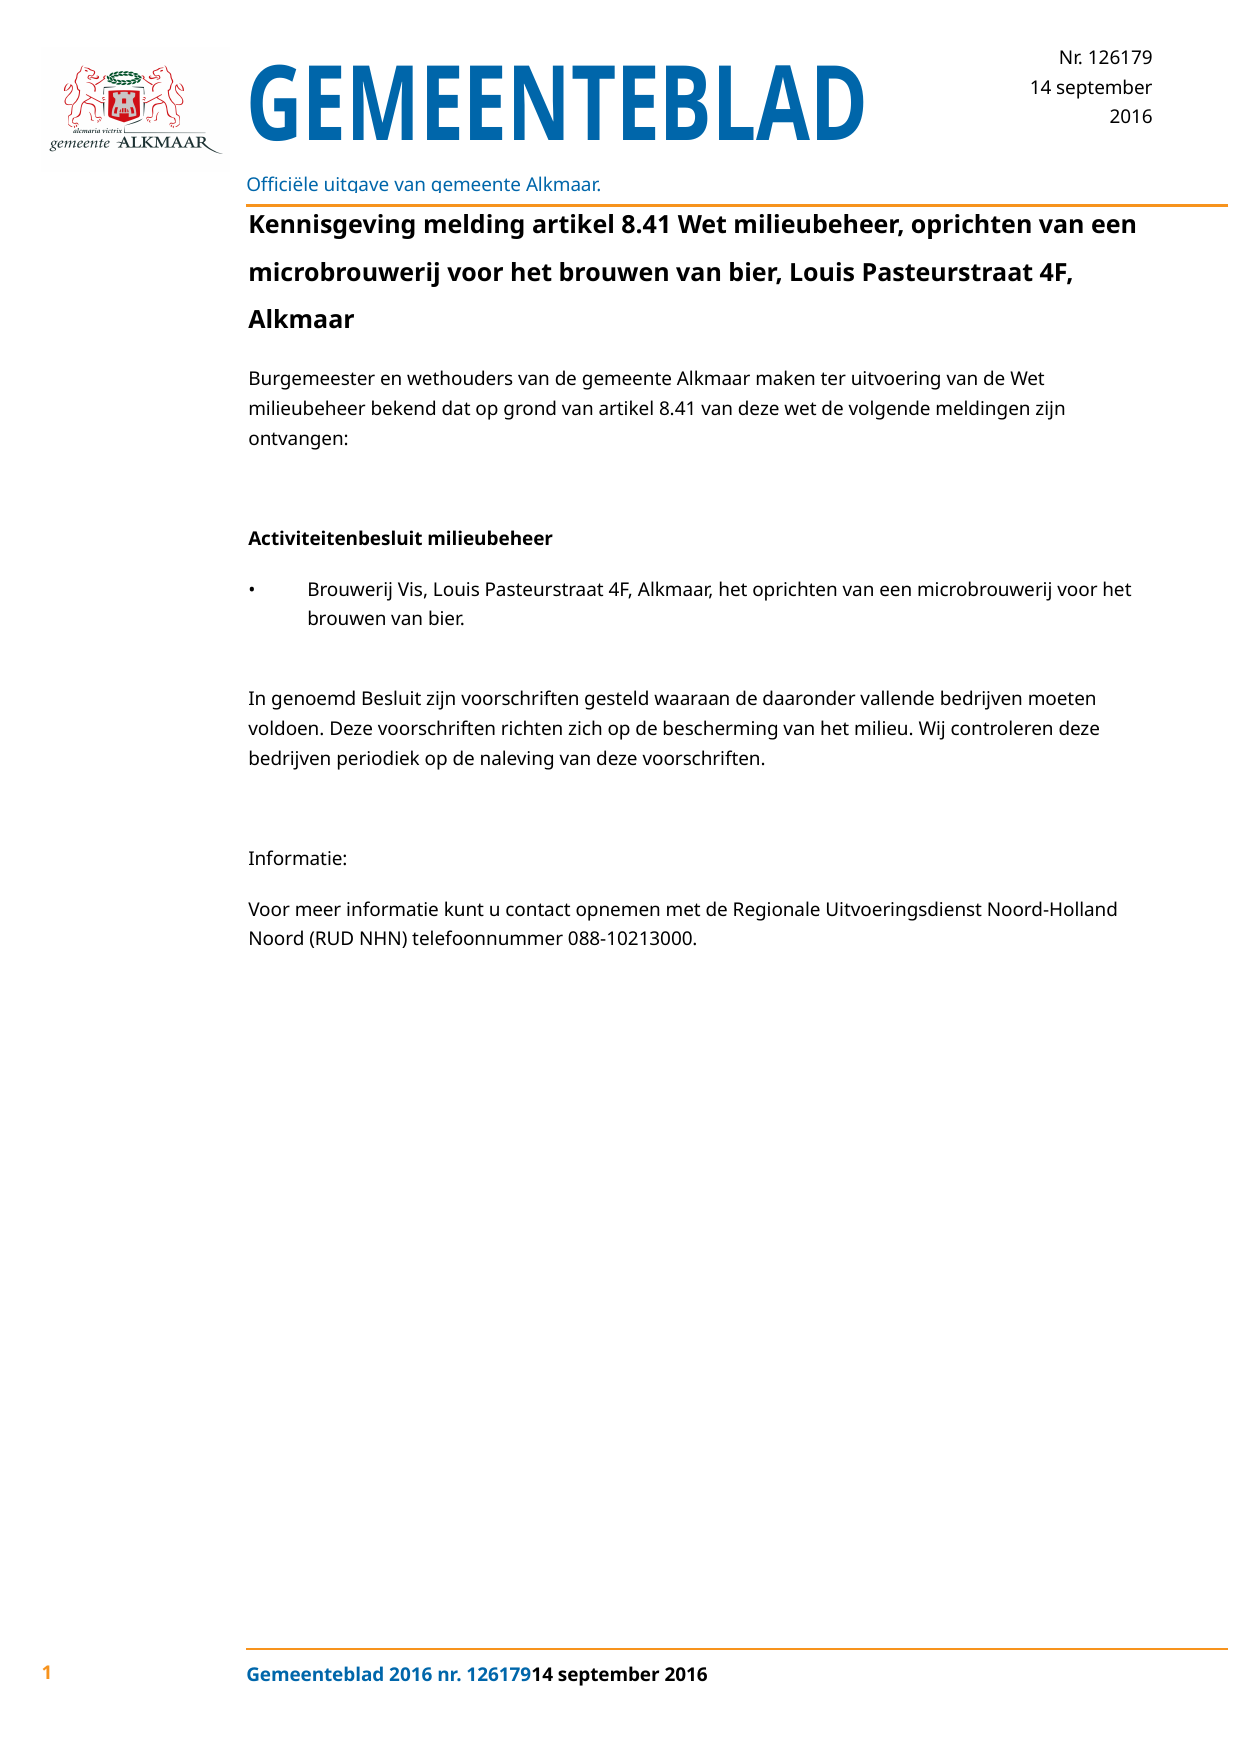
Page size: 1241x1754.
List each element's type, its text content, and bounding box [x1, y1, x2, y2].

list Brouwerij Vis, Louis Pasteurstraat 4F, Alkmaar, het oprichten van een microbrouwerij voor het brouwen van bier. [248, 576, 1152, 631]
text Informatie: [248, 846, 1152, 871]
picture [41, 47, 231, 172]
text Burgemeester en wethouders van de gemeente Alkmaar maken ter uitvoering van de Wet milieubeheer bekend dat op grond van artikel 8.41 van deze wet de volgende meldingen zijn ontvangen: [248, 366, 1152, 450]
text Kennisgeving melding artikel 8.41 Wet milieubeheer, oprichten van een microbrouwerij voor het brouwen van bier, Louis Pasteurstraat 4F, Alkmaar [248, 207, 1152, 336]
text In genoemd Besluit zijn voorschriften gesteld waaraan de daaronder vallende bedrijven moeten voldoen. Deze voorschriften richten zich op de bescherming van het milieu. Wij controleren deze bedrijven periodiek op de naleving van deze voorschriften. [248, 686, 1152, 770]
text Voor meer informatie kunt u contact opnemen met de Regionale Uitvoeringsdienst Noord-Holland Noord (RUD NHN) telefoonnummer 088-10213000. [248, 896, 1152, 951]
text Activiteitenbesluit milieubeheer [248, 526, 1152, 551]
